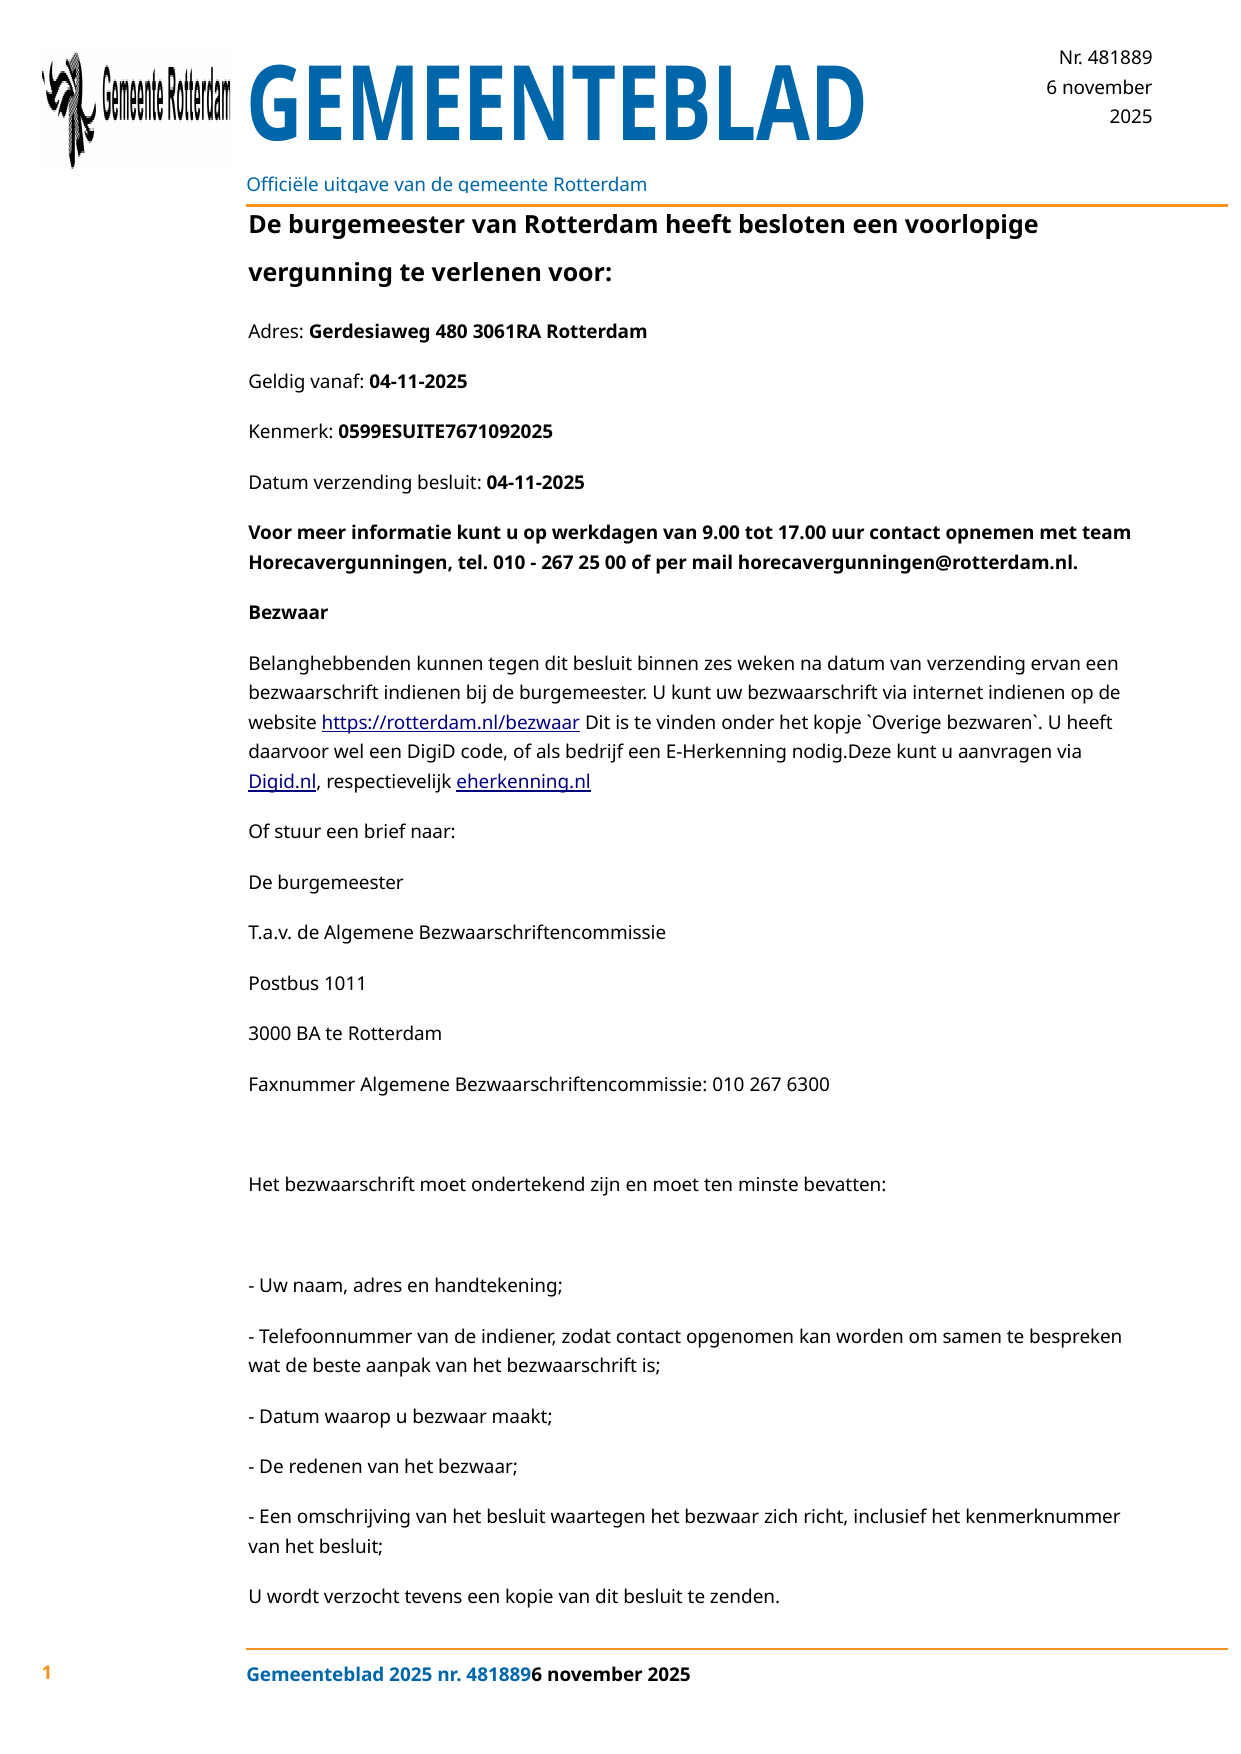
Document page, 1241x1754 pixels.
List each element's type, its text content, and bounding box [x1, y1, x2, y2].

text Voor meer informatie kunt u op werkdagen van 9.00 tot 17.00 uur contact opnemen met team Horecavergunningen, tel. 010 - 267 25 00 of per mail horecavergunningen@rotterdam.nl. [248, 519, 1152, 575]
text De burgemeester [248, 869, 1152, 895]
text Faxnummer Algemene Bezwaarschriftencommissie: 010 267 6300 [248, 1071, 1152, 1097]
text Bezwaar [248, 599, 1152, 625]
text T.a.v. de Algemene Bezwaarschriftencommissie [248, 919, 1152, 945]
text Adres: Gerdesiaweg 480 3061RA Rotterdam [248, 318, 1152, 344]
text Postbus 1011 [248, 970, 1152, 996]
text - Datum waarop u bezwaar maakt; [248, 1403, 1152, 1429]
text - De redenen van het bezwaar; [248, 1453, 1152, 1479]
text Kenmerk: 0599ESUITE7671092025 [248, 419, 1152, 444]
text - Uw naam, adres en handtekening; [248, 1272, 1152, 1298]
text Belanghebbenden kunnen tegen dit besluit binnen zes weken na datum van verzending ervan een bezwaarschrift indienen bij de burgemeester. U kunt uw bezwaarschrift via internet indienen op de website https://rotterdam.nl/bezwaar Dit is te vinden onder het kopje `Overige bezwaren`. U heeft daarvoor wel een DigiD code, of als bedrijf een E-Herkenning nodig.Deze kunt u aanvragen via Digid.nl, respectievelijk eherkenning.nl [248, 650, 1152, 794]
text - Een omschrijving van het besluit waartegen het bezwaar zich richt, inclusief het kenmerknummer van het besluit; [248, 1504, 1152, 1559]
text Het bezwaarschrift moet ondertekend zijn en moet ten minste bevatten: [248, 1172, 1152, 1197]
text Of stuur een brief naar: [248, 819, 1152, 844]
text De burgemeester van Rotterdam heeft besloten een voorlopige vergunning te verlenen voor: [248, 207, 1152, 288]
text 3000 BA te Rotterdam [248, 1020, 1152, 1046]
text Datum verzending besluit: 04-11-2025 [248, 469, 1152, 495]
picture [41, 47, 231, 172]
text Geldig vanaf: 04-11-2025 [248, 368, 1152, 394]
text U wordt verzocht tevens een kopie van dit besluit te zenden. [248, 1584, 1152, 1609]
text - Telefoonnummer van de indiener, zodat contact opgenomen kan worden om samen te bespreken wat de beste aanpak van het bezwaarschrift is; [248, 1323, 1152, 1378]
